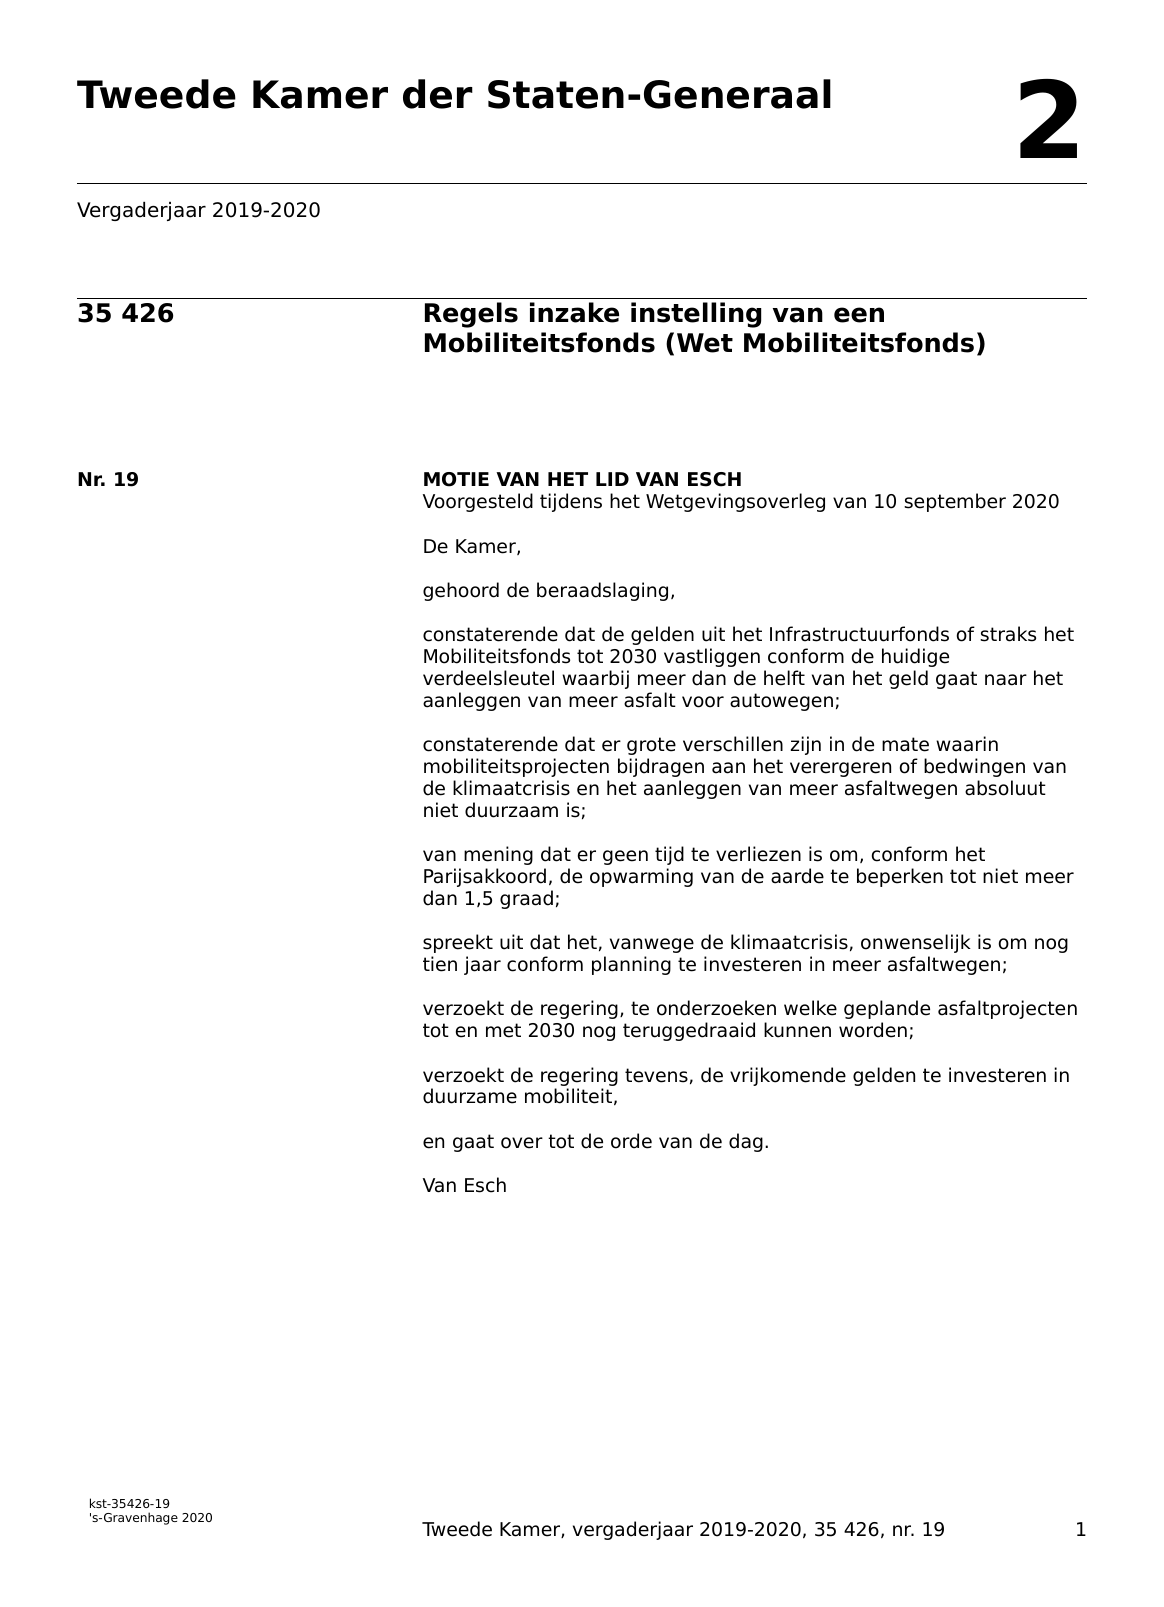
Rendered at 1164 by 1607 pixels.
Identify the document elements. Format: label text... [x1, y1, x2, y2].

subtitle 35 426 Regels inzake instelling van een Mobiliteitsfonds (Wet Mobiliteitsfonds) [77, 299, 1087, 358]
text van mening dat er geen tijd te verliezen is om, conform het Parijsakkoord, de opwarming van de aarde te beperken tot niet meer dan 1,5 graad; [422, 844, 1087, 910]
text kst-35426-19 [88, 1497, 323, 1511]
text spreekt uit dat het, vanwege de klimaatcrisis, onwenselijk is om nog tien jaar conform planning te investeren in meer asfaltwegen; [422, 932, 1087, 976]
table_cell Vergaderjaar 2019-2020 [77, 184, 1087, 298]
text Van Esch [422, 1175, 1087, 1197]
subtitle Nr. 19 MOTIE VAN HET LID VAN ESCH [77, 469, 1087, 491]
table_header Tweede Kamer der Staten-Generaal [77, 59, 886, 183]
text en gaat over tot de orde van de dag. [422, 1131, 1087, 1153]
text gehoord de beraadslaging, [422, 580, 1087, 602]
text verzoekt de regering, te onderzoeken welke geplande asfaltprojecten tot en met 2030 nog teruggedraaid kunnen worden; [422, 998, 1087, 1042]
text Voorgesteld tijdens het Wetgevingsoverleg van 10 september 2020 [422, 491, 1087, 513]
table_header 2 [886, 59, 1087, 183]
text constaterende dat de gelden uit het Infrastructuurfonds of straks het Mobiliteitsfonds tot 2030 vastliggen conform de huidige verdeelsleutel waarbij meer dan de helft van het geld gaat naar het aanleggen van meer asfalt voor autowegen; [422, 624, 1087, 712]
text De Kamer, [422, 536, 1087, 557]
text 's-Gravenhage 2020 [88, 1511, 323, 1525]
text verzoekt de regering tevens, de vrijkomende gelden te investeren in duurzame mobiliteit, [422, 1064, 1087, 1108]
text constaterende dat er grote verschillen zijn in de mate waarin mobiliteitsprojecten bijdragen aan het verergeren of bedwingen van de klimaatcrisis en het aanleggen van meer asfaltwegen absoluut niet duurzaam is; [422, 734, 1087, 822]
